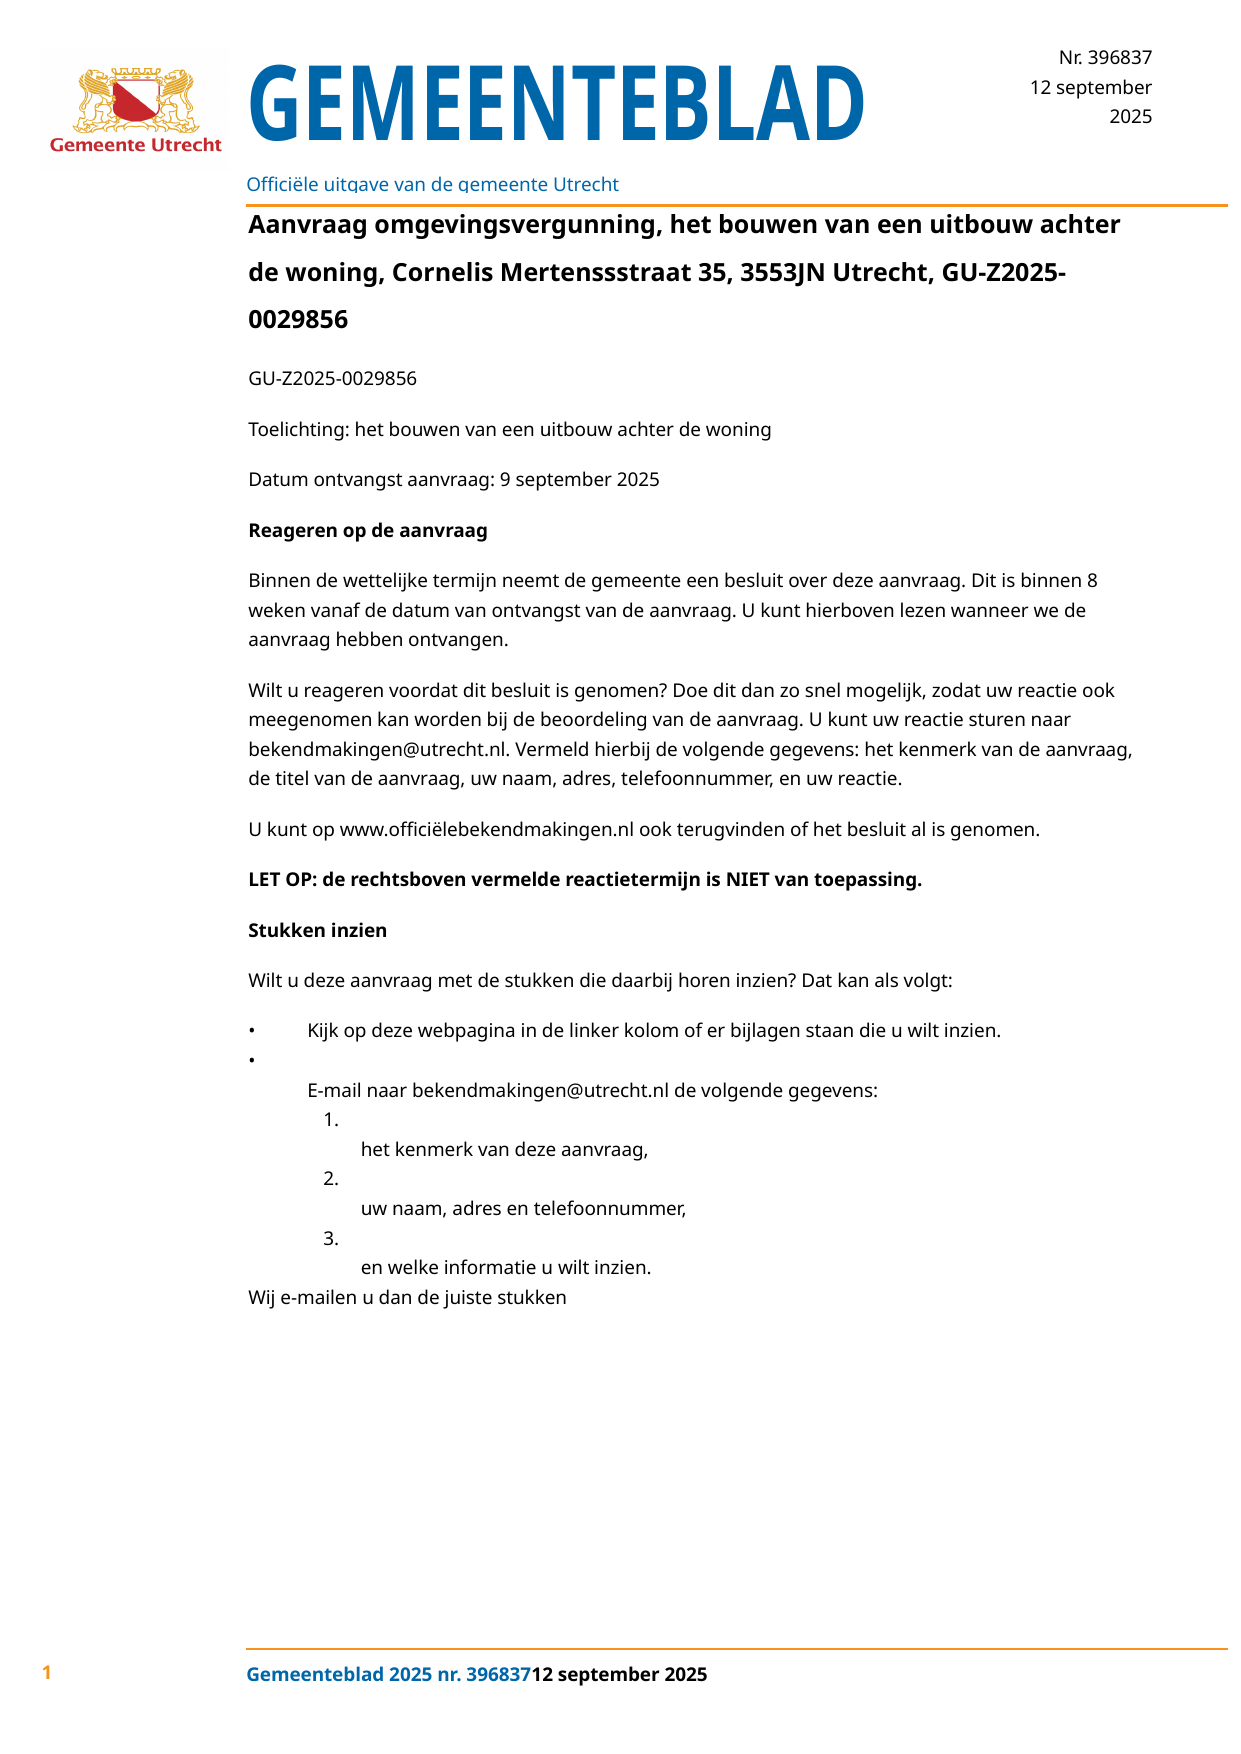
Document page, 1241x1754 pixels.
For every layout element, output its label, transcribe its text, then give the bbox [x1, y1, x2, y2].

text Wilt u reageren voordat dit besluit is genomen? Doe dit dan zo snel mogelijk, zodat uw reactie ook meegenomen kan worden bij de beoordeling van de aanvraag. U kunt uw reactie sturen naar bekendmakingen@utrecht.nl. Vermeld hierbij de volgende gegevens: het kenmerk van de aanvraag, de titel van de aanvraag, uw naam, adres, telefoonnummer, en uw reactie. [248, 677, 1152, 791]
text Datum ontvangst aanvraag: 9 september 2025 [248, 466, 1152, 492]
text GU-Z2025-0029856 [248, 366, 1152, 391]
list Kijk op deze webpagina in de linker kolom of er bijlagen staan die u wilt inzien. [248, 1018, 1152, 1043]
text Aanvraag omgevingsvergunning, het bouwen van een uitbouw achter de woning, Cornelis Mertenssstraat 35, 3553JN Utrecht, GU-Z2025-0029856 [248, 207, 1152, 336]
text Wij e-mailen u dan de juiste stukken [248, 1284, 1152, 1309]
picture [41, 47, 231, 172]
text U kunt op www.officiëlebekendmakingen.nl ook terugvinden of het besluit al is genomen. [248, 816, 1152, 842]
text Toelichting: het bouwen van een uitbouw achter de woning [248, 416, 1152, 442]
list E-mail naar bekendmakingen@utrecht.nl de volgende gegevens: [248, 1077, 1152, 1102]
list en welke informatie u wilt inzien. [323, 1254, 1152, 1280]
text Reageren op de aanvraag [248, 517, 1152, 542]
text LET OP: de rechtsboven vermelde reactietermijn is NIET van toepassing. [248, 866, 1152, 892]
text Stukken inzien [248, 917, 1152, 942]
list uw naam, adres en telefoonnummer, [323, 1195, 1152, 1221]
list het kenmerk van deze aanvraag, [323, 1136, 1152, 1162]
text Wilt u deze aanvraag met de stukken die daarbij horen inzien? Dat kan als volgt: [248, 967, 1152, 993]
text Binnen de wettelijke termijn neemt de gemeente een besluit over deze aanvraag. Dit is binnen 8 weken vanaf de datum van ontvangst van de aanvraag. U kunt hierboven lezen wanneer we de aanvraag hebben ontvangen. [248, 567, 1152, 652]
